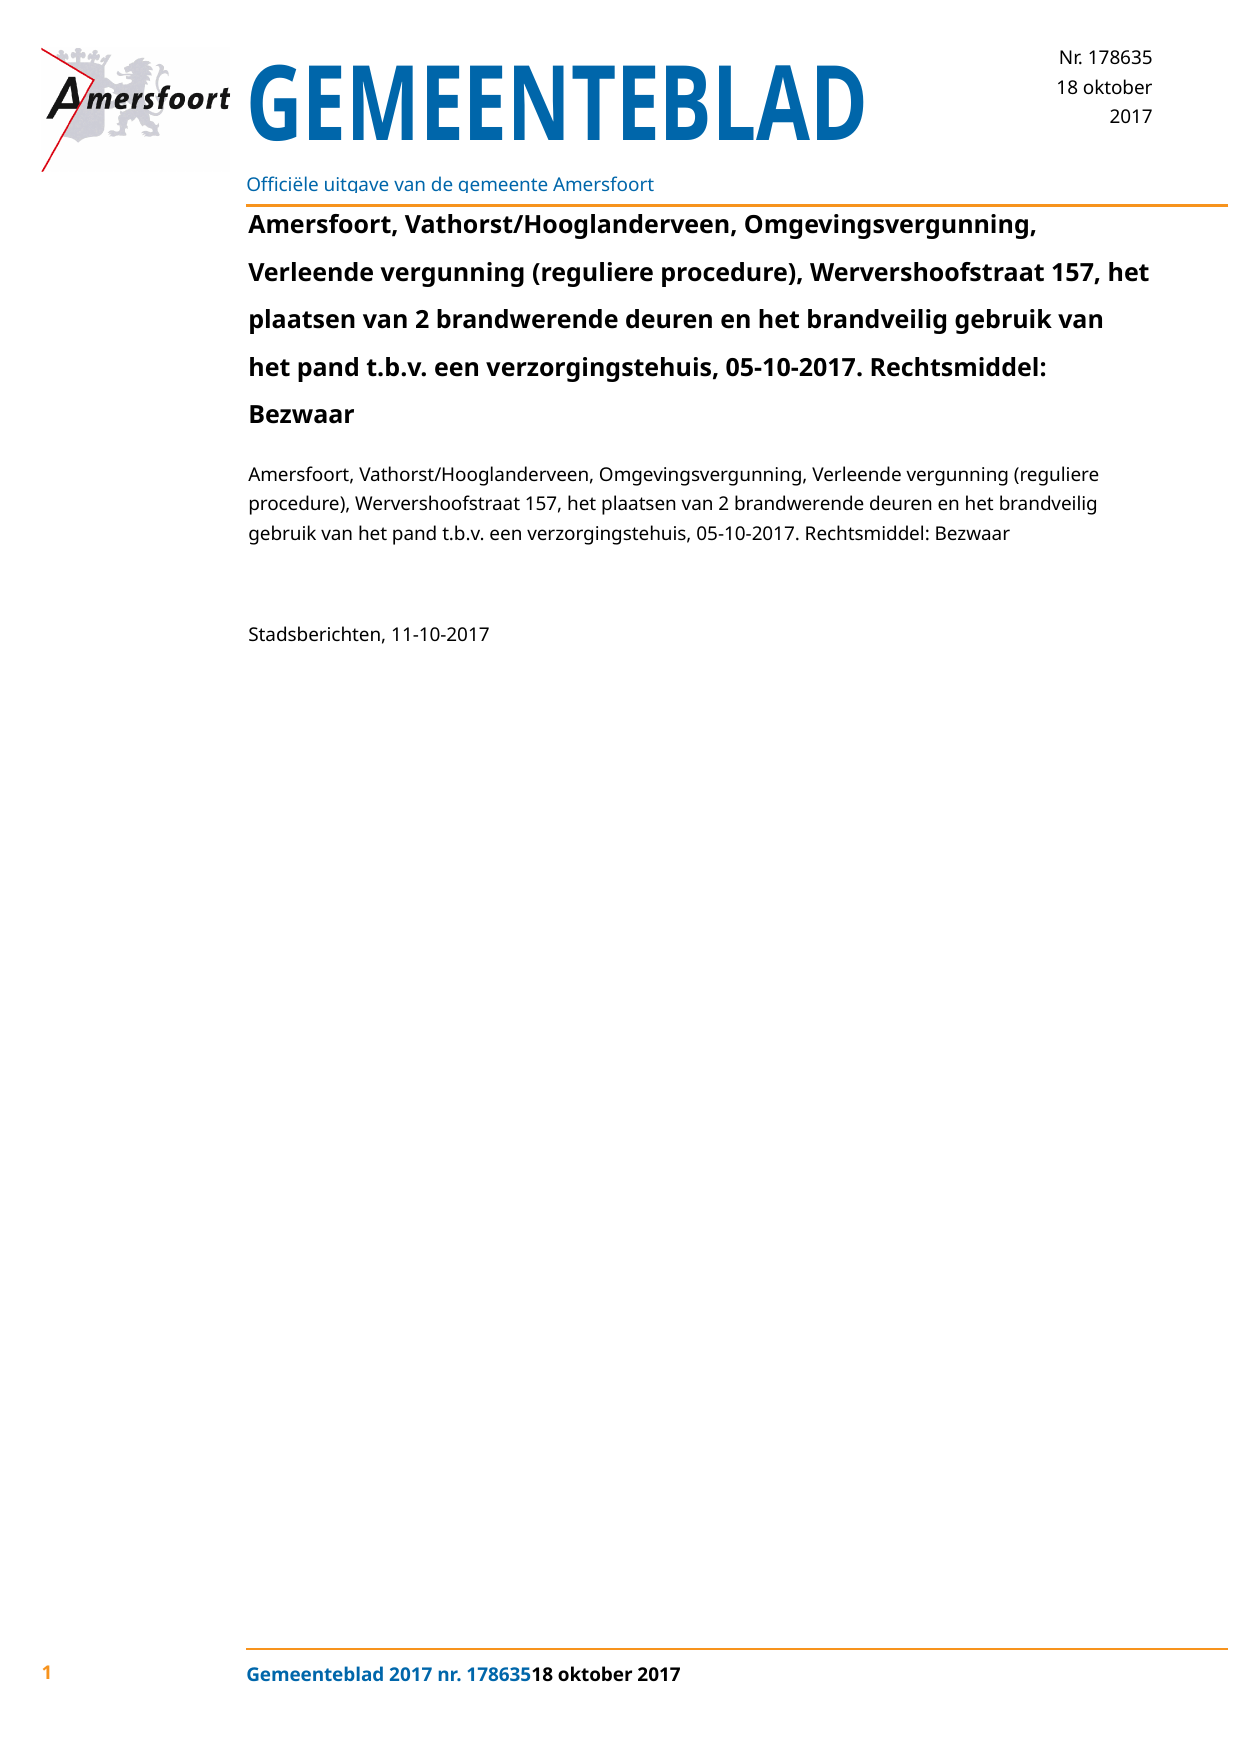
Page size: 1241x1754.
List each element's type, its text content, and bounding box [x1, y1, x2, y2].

text Amersfoort, Vathorst/Hooglanderveen, Omgevingsvergunning, Verleende vergunning (reguliere procedure), Wervershoofstraat 157, het plaatsen van 2 brandwerende deuren en het brandveilig gebruik van het pand t.b.v. een verzorgingstehuis, 05-10-2017. Rechtsmiddel: Bezwaar [248, 461, 1152, 546]
text Amersfoort, Vathorst/Hooglanderveen, Omgevingsvergunning, Verleende vergunning (reguliere procedure), Wervershoofstraat 157, het plaatsen van 2 brandwerende deuren en het brandveilig gebruik van het pand t.b.v. een verzorgingstehuis, 05-10-2017. Rechtsmiddel: Bezwaar [248, 207, 1152, 431]
text Stadsberichten, 11-10-2017 [248, 621, 1152, 646]
picture [41, 47, 231, 172]
